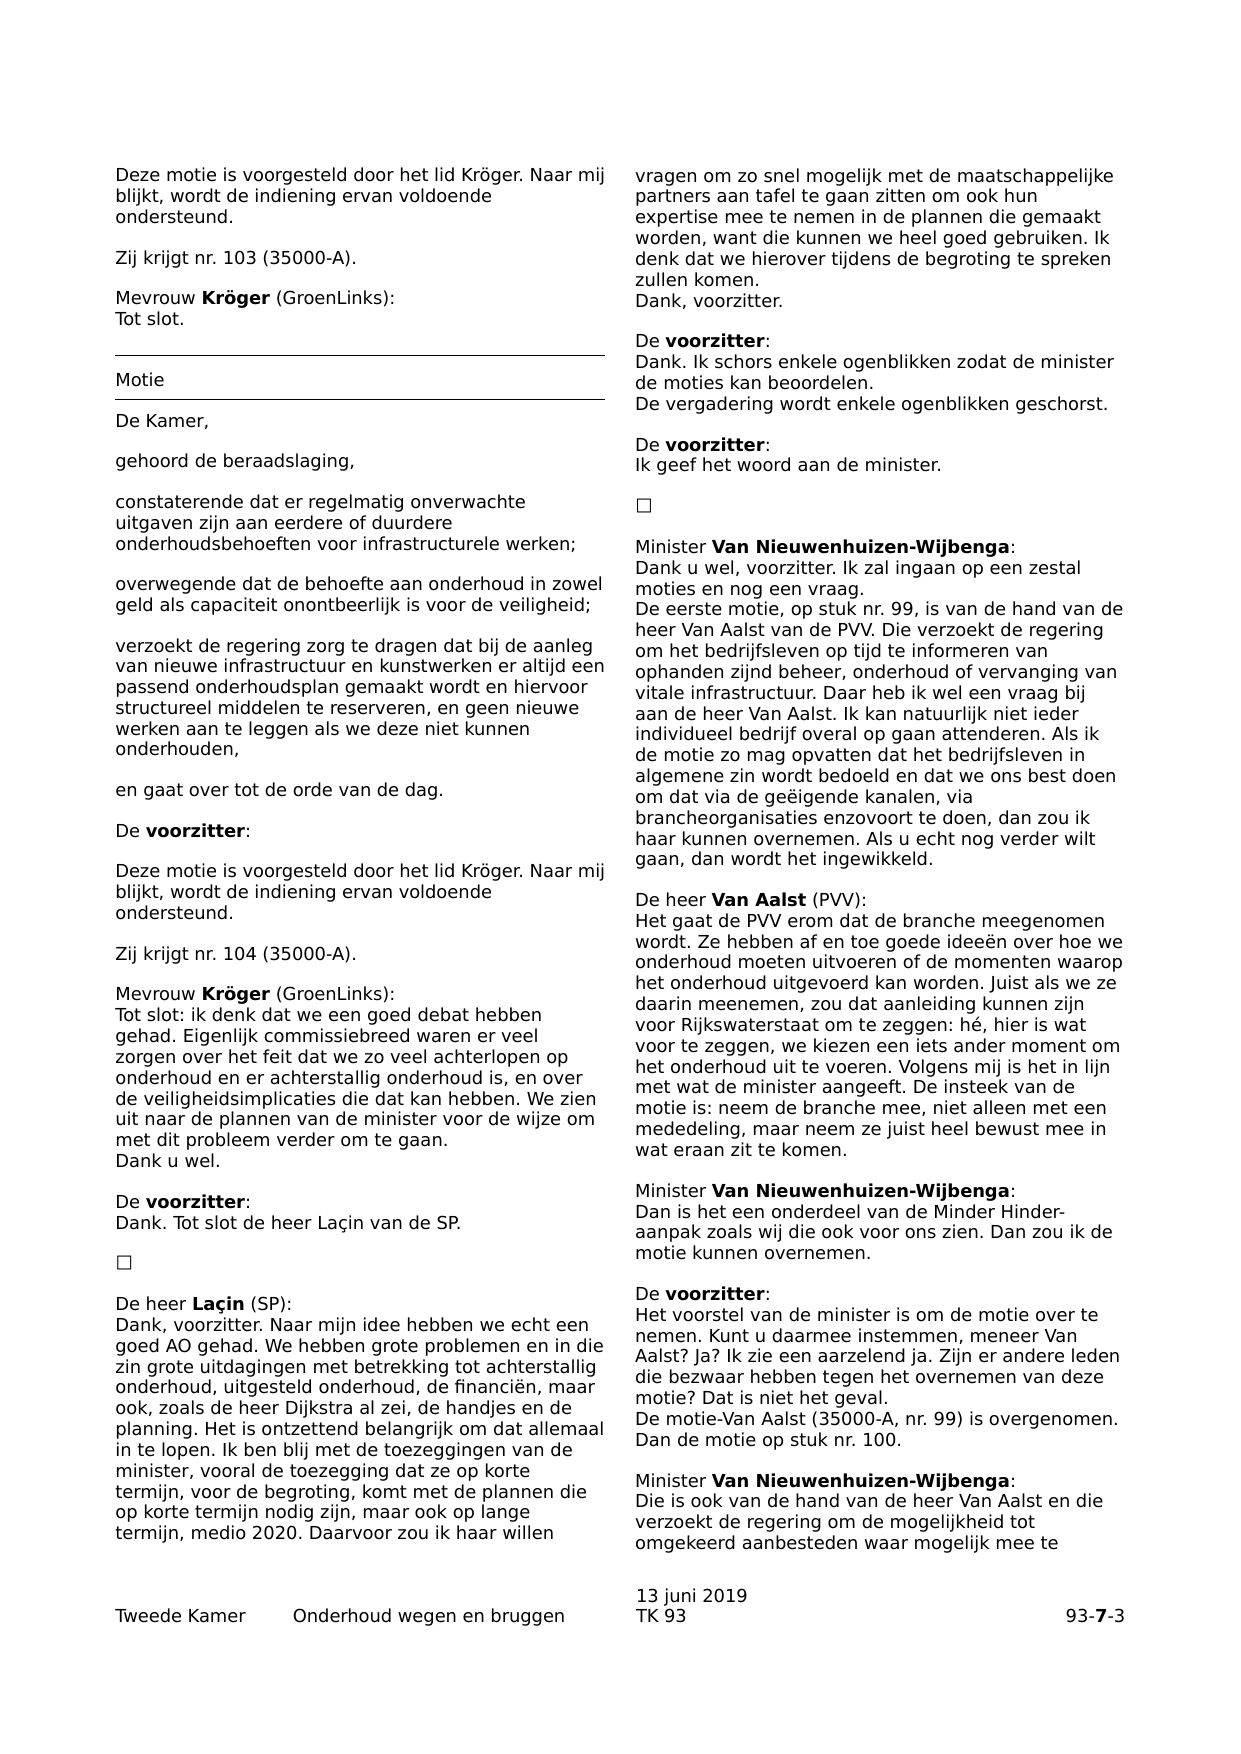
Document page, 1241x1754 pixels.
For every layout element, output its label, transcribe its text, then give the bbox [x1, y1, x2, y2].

text Ik geef het woord aan de minister. [635, 455, 1125, 476]
text De eerste motie, op stuk nr. 99, is van de hand van de heer Van Aalst van de PVV. Die verzoekt de regering om het bedrijfsleven op tijd te informeren van ophanden zijnd beheer, onderhoud of vervanging van vitale infrastructuur. Daar heb ik wel een vraag bij aan de heer Van Aalst. Ik kan natuurlijk niet ieder individueel bedrijf overal op gaan attenderen. Als ik de motie zo mag opvatten dat het bedrijfsleven in algemene zin wordt bedoeld en dat we ons best doen om dat via de geëigende kanalen, via brancheorganisaties enzovoort te doen, dan zou ik haar kunnen overnemen. Als u echt nog verder wilt gaan, dan wordt het ingewikkeld. [635, 599, 1125, 870]
text De vergadering wordt enkele ogenblikken geschorst. [635, 393, 1125, 414]
text De voorzitter: [115, 1192, 605, 1212]
text overwegende dat de behoefte aan onderhoud in zowel geld als capaciteit onontbeerlijk is voor de veiligheid; [115, 574, 605, 616]
text De voorzitter: [635, 1284, 1125, 1304]
text De heer Laçin (SP): [115, 1294, 605, 1315]
text Dan de motie op stuk nr. 100. [635, 1429, 1125, 1450]
text De voorzitter: [635, 331, 1125, 352]
text Mevrouw Kröger (GroenLinks): [115, 984, 605, 1005]
text Motie [115, 370, 605, 390]
text De Kamer, [115, 410, 605, 431]
text Deze motie is voorgesteld door het lid Kröger. Naar mij blijkt, wordt de indiening ervan voldoende ondersteund. [115, 165, 605, 227]
text Tot slot: ik denk dat we een goed debat hebben gehad. Eigenlijk commissiebreed waren er veel zorgen over het feit dat we zo veel achterlopen op onderhoud en er achterstallig onderhoud is, en over de veiligheidsimplicaties die dat kan hebben. We zien uit naar de plannen van de minister voor de wijze om met dit probleem verder om te gaan. [115, 1005, 605, 1151]
text Dank u wel, voorzitter. Ik zal ingaan op een zestal moties en nog een vraag. [635, 557, 1125, 599]
text Dank. Ik schors enkele ogenblikken zodat de minister de moties kan beoordelen. [635, 352, 1125, 393]
text Minister Van Nieuwenhuizen-Wijbenga: [635, 1181, 1125, 1201]
text gehoord de beraadslaging, [115, 451, 605, 472]
text Minister Van Nieuwenhuizen-Wijbenga: [635, 1470, 1125, 1491]
text De motie-Van Aalst (35000-A, nr. 99) is overgenomen. [635, 1409, 1125, 1429]
text Zij krijgt nr. 104 (35000-A). [115, 943, 605, 964]
text Dan is het een onderdeel van de Minder Hinder-aanpak zoals wij die ook voor ons zien. Dan zou ik de motie kunnen overnemen. [635, 1201, 1125, 1264]
text constaterende dat er regelmatig onverwachte uitgaven zijn aan eerdere of duurdere onderhoudsbehoeften voor infrastructurele werken; [115, 492, 605, 554]
text Die is ook van de hand van de heer Van Aalst en die verzoekt de regering om de mogelijkheid tot omgekeerd aanbesteden waar mogelijk mee te [635, 1491, 1125, 1554]
text ⬜ [115, 1253, 605, 1274]
text Tot slot. [115, 309, 605, 330]
text Dank, voorzitter. Naar mijn idee hebben we echt een goed AO gehad. We hebben grote problemen en in die zin grote uitdagingen met betrekking tot achterstallig onderhoud, uitgesteld onderhoud, de financiën, maar ook, zoals de heer Dijkstra al zei, de handjes en de planning. Het is ontzettend belangrijk om dat allemaal in te lopen. Ik ben blij met de toezeggingen van de minister, vooral de toezegging dat ze op korte termijn, voor de begroting, komt met de plannen die op korte termijn nodig zijn, maar ook op lange termijn, medio 2020. Daarvoor zou ik haar willen [115, 1315, 605, 1544]
text ⬜ [635, 496, 1125, 517]
text De voorzitter: [635, 434, 1125, 455]
text Dank u wel. [115, 1151, 605, 1172]
text De voorzitter: [115, 821, 605, 841]
text en gaat over tot de orde van de dag. [115, 780, 605, 801]
text Mevrouw Kröger (GroenLinks): [115, 288, 605, 309]
text Dank, voorzitter. [635, 290, 1125, 311]
text Het voorstel van de minister is om de motie over te nemen. Kunt u daarmee instemmen, meneer Van Aalst? Ja? Ik zie een aarzelend ja. Zijn er andere leden die bezwaar hebben tegen het overnemen van deze motie? Dat is niet het geval. [635, 1304, 1125, 1409]
text Het gaat de PVV erom dat de branche meegenomen wordt. Ze hebben af en toe goede ideeën over hoe we onderhoud moeten uitvoeren of de momenten waarop het onderhoud uitgevoerd kan worden. Juist als we ze daarin meenemen, zou dat aanleiding kunnen zijn voor Rijkswaterstaat om te zeggen: hé, hier is wat voor te zeggen, we kiezen een iets ander moment om het onderhoud uit te voeren. Volgens mij is het in lijn met wat de minister aangeeft. De insteek van de motie is: neem de branche mee, niet alleen met een mededeling, maar neem ze juist heel bewust mee in wat eraan zit te komen. [635, 911, 1125, 1161]
text Dank. Tot slot de heer Laçin van de SP. [115, 1212, 605, 1233]
text verzoekt de regering zorg te dragen dat bij de aanleg van nieuwe infrastructuur en kunstwerken er altijd een passend onderhoudsplan gemaakt wordt en hiervoor structureel middelen te reserveren, en geen nieuwe werken aan te leggen als we deze niet kunnen onderhouden, [115, 636, 605, 760]
text vragen om zo snel mogelijk met de maatschappelijke partners aan tafel te gaan zitten om ook hun expertise mee te nemen in de plannen die gemaakt worden, want die kunnen we heel goed gebruiken. Ik denk dat we hierover tijdens de begroting te spreken zullen komen. [635, 165, 1125, 290]
text Minister Van Nieuwenhuizen-Wijbenga: [635, 537, 1125, 557]
text Deze motie is voorgesteld door het lid Kröger. Naar mij blijkt, wordt de indiening ervan voldoende ondersteund. [115, 861, 605, 923]
text Zij krijgt nr. 103 (35000-A). [115, 247, 605, 268]
text De heer Van Aalst (PVV): [635, 890, 1125, 911]
